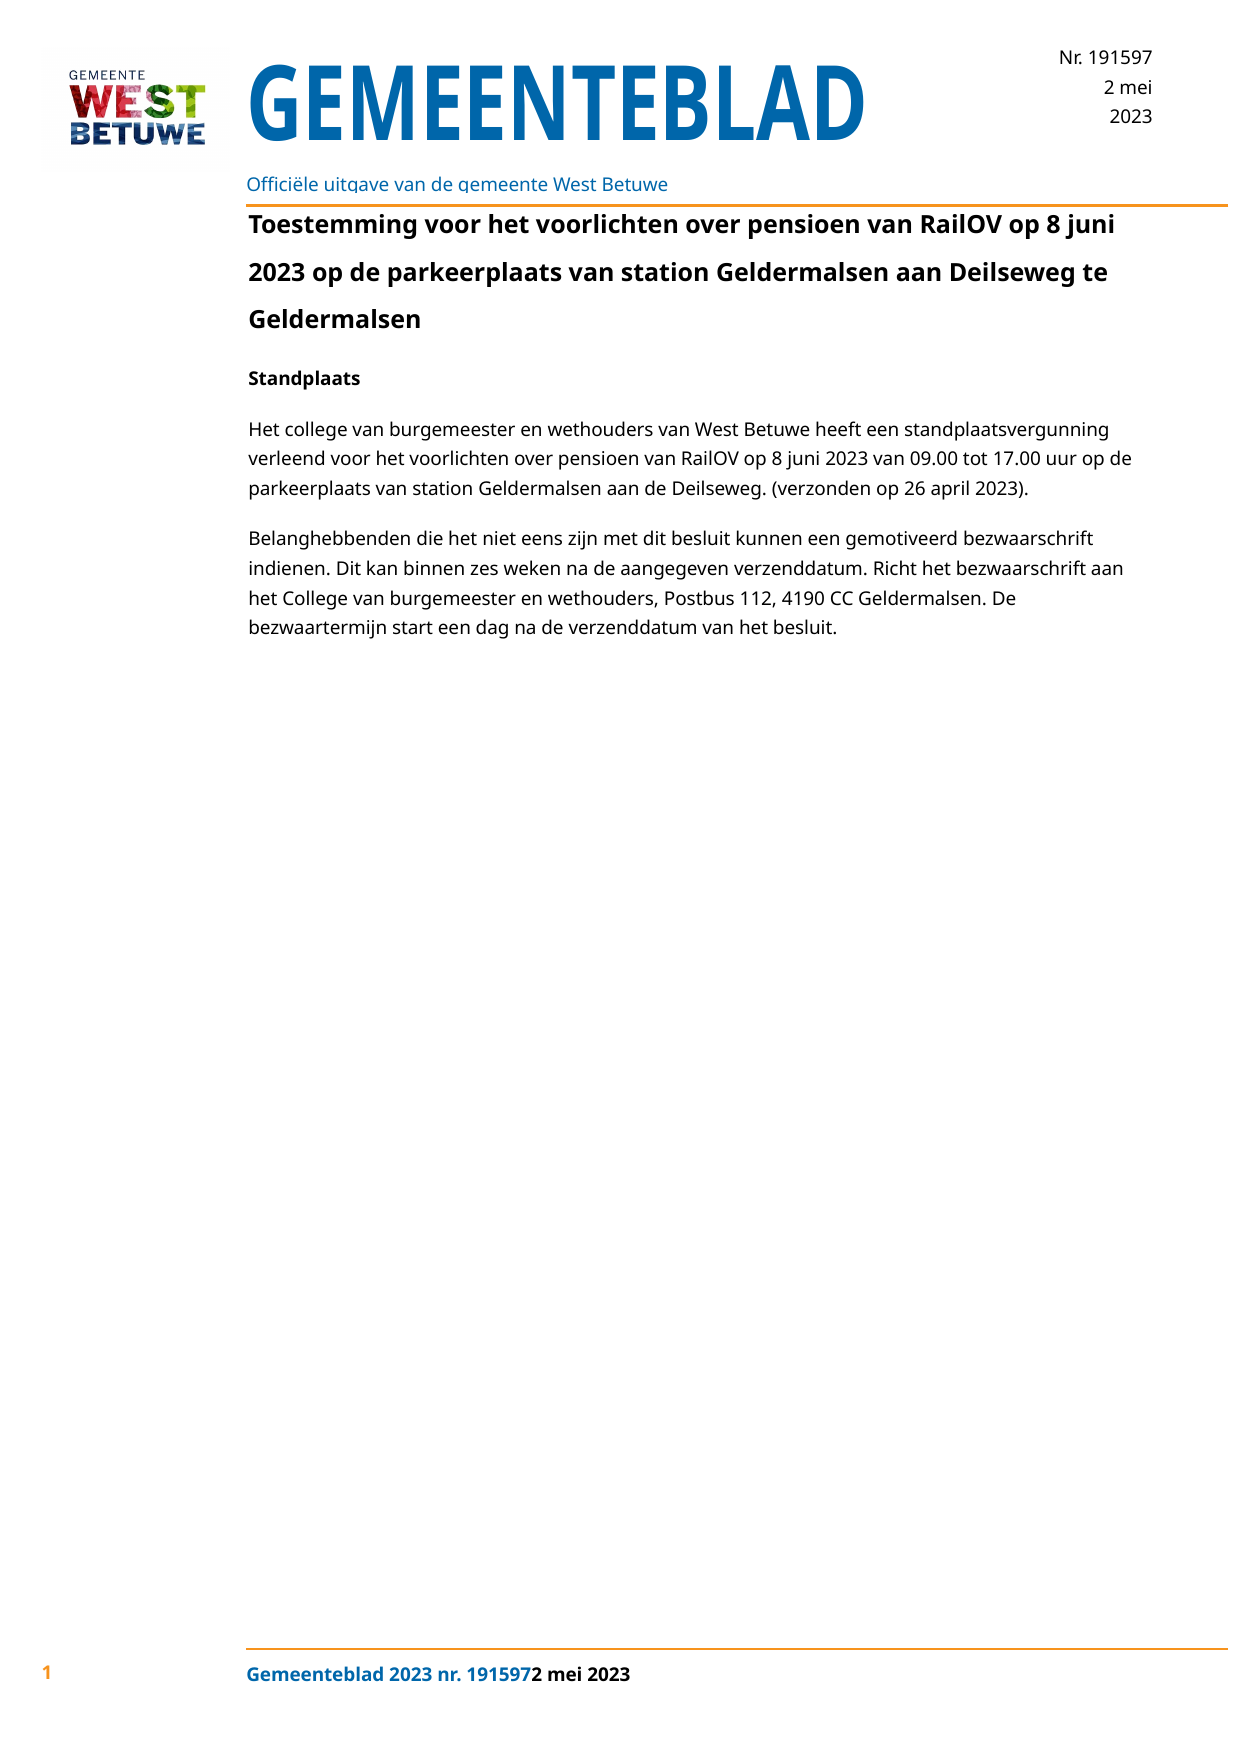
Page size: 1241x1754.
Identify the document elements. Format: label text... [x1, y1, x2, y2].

picture [41, 47, 231, 172]
text Belanghebbenden die het niet eens zijn met dit besluit kunnen een gemotiveerd bezwaarschrift indienen. Dit kan binnen zes weken na de aangegeven verzenddatum. Richt het bezwaarschrift aan het College van burgemeester en wethouders, Postbus 112, 4190 CC Geldermalsen. De bezwaartermijn start een dag na de verzenddatum van het besluit. [248, 526, 1152, 640]
text Toestemming voor het voorlichten over pensioen van RailOV op 8 juni 2023 op de parkeerplaats van station Geldermalsen aan Deilseweg te Geldermalsen [248, 207, 1152, 336]
text Standplaats [248, 366, 1152, 391]
text Het college van burgemeester en wethouders van West Betuwe heeft een standplaatsvergunning verleend voor het voorlichten over pensioen van RailOV op 8 juni 2023 van 09.00 tot 17.00 uur op de parkeerplaats van station Geldermalsen aan de Deilseweg. (verzonden op 26 april 2023). [248, 416, 1152, 501]
